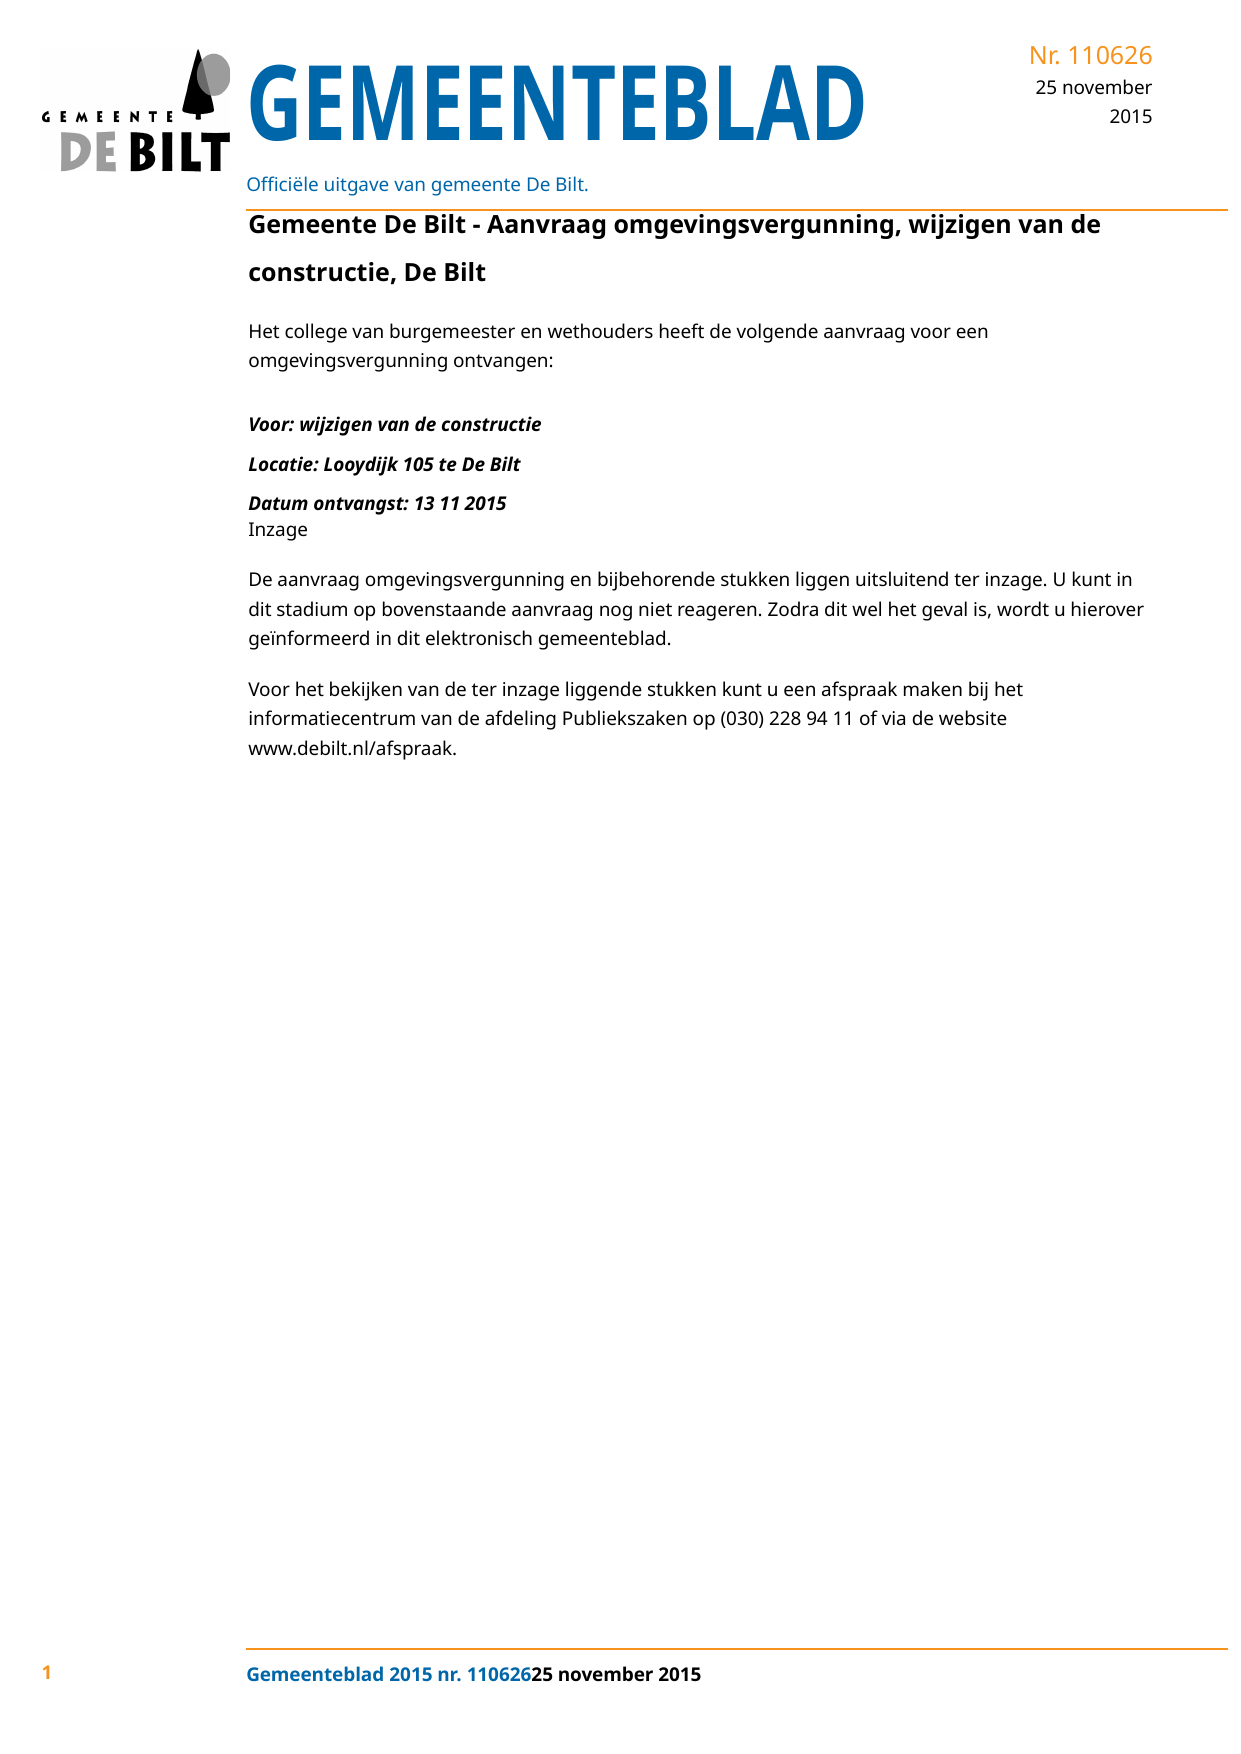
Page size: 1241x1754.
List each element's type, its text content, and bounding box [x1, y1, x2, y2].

text Inzage [248, 516, 1152, 541]
text Het college van burgemeester en wethouders heeft de volgende aanvraag voor een omgevingsvergunning ontvangen: [248, 318, 1152, 373]
picture [41, 47, 231, 172]
text Voor: wijzigen van de constructie [248, 411, 1152, 437]
text Voor het bekijken van de ter inzage liggende stukken kunt u een afspraak maken bij het informatiecentrum van de afdeling Publiekszaken op (030) 228 94 11 of via de website www.debilt.nl/afspraak. [248, 676, 1152, 761]
text Datum ontvangst: 13 11 2015 [248, 490, 1152, 516]
text De aanvraag omgevingsvergunning en bijbehorende stukken liggen uitsluitend ter inzage. U kunt in dit stadium op bovenstaande aanvraag nog niet reageren. Zodra dit wel het geval is, wordt u hierover geïnformeerd in dit elektronisch gemeenteblad. [248, 566, 1152, 651]
text Locatie: Looydijk 105 te De Bilt [248, 451, 1152, 476]
text Gemeente De Bilt - Aanvraag omgevingsvergunning, wijzigen van de constructie, De Bilt [248, 211, 1152, 288]
